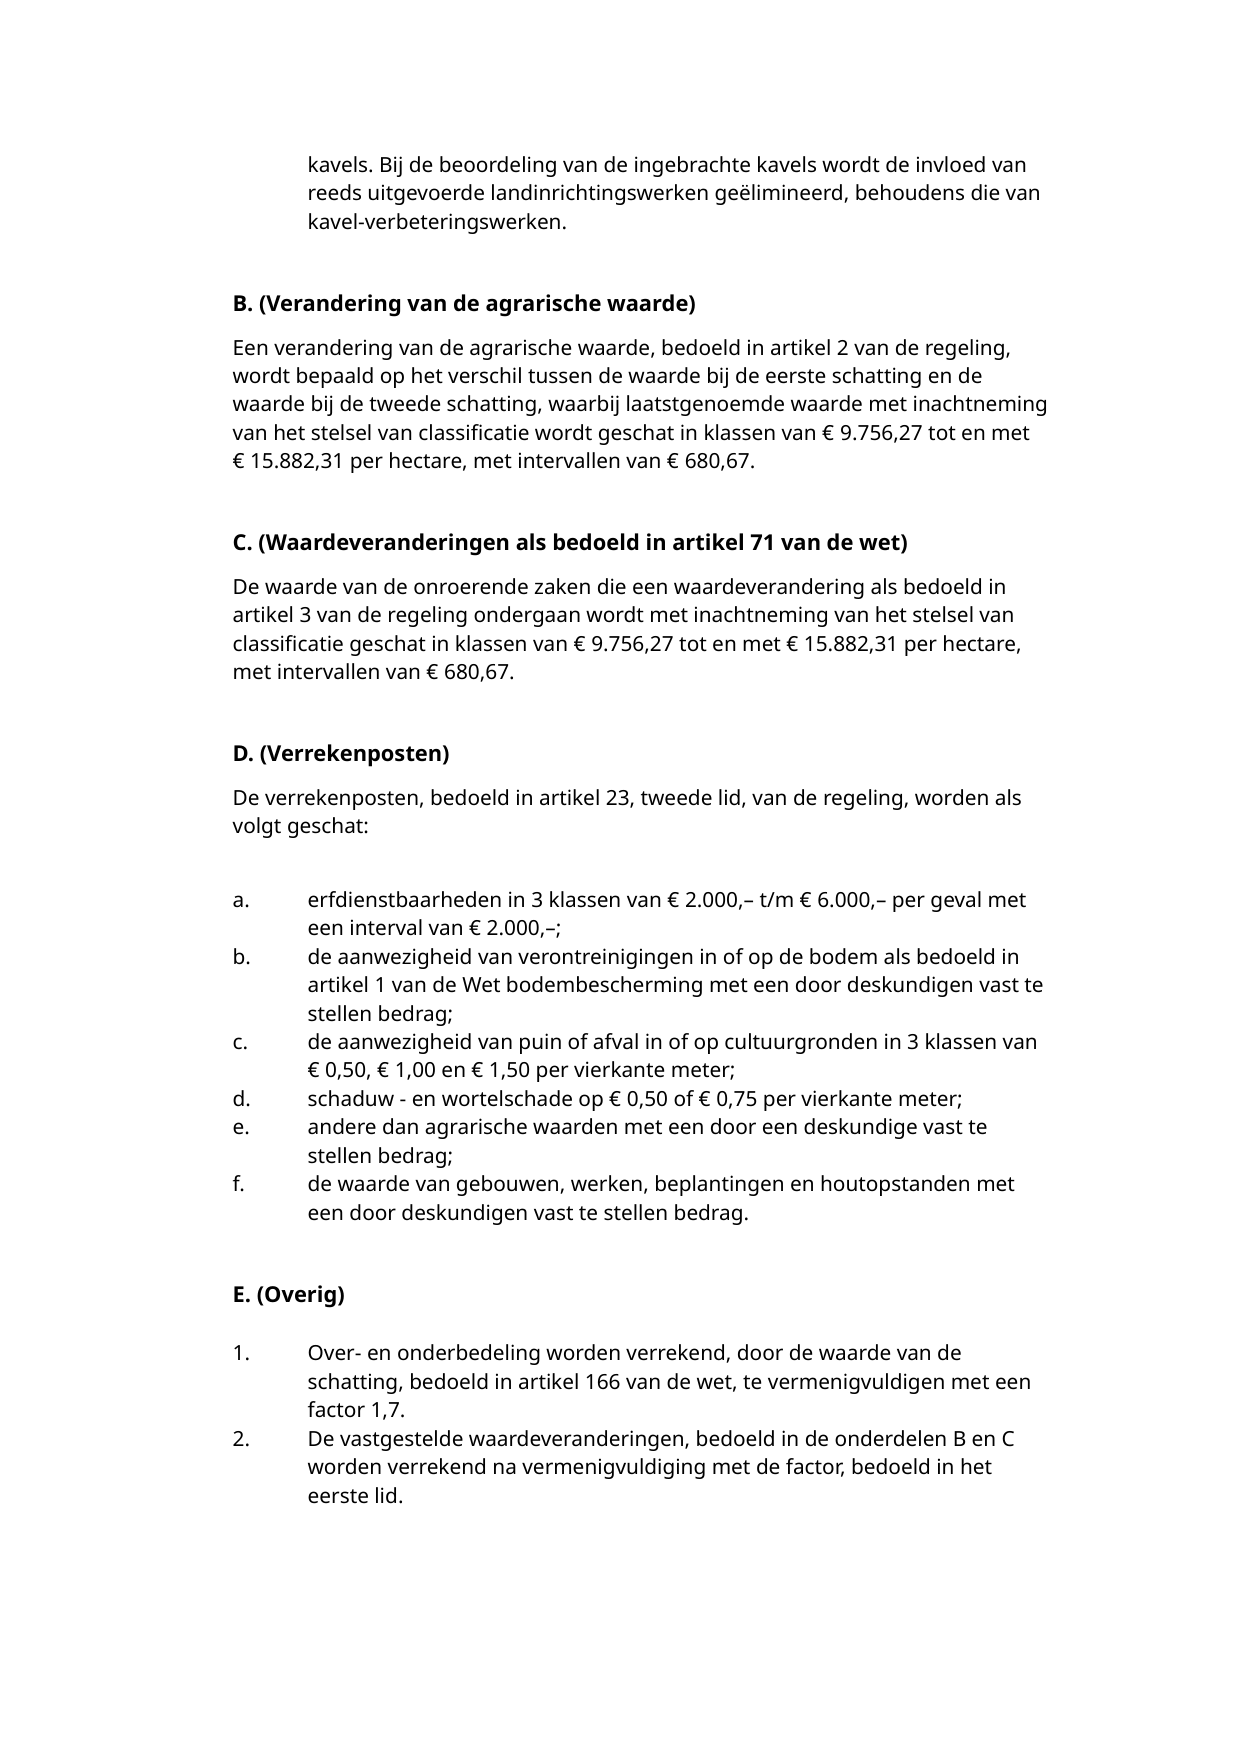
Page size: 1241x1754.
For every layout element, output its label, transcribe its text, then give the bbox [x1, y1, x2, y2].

subtitle D. (Verrekenposten) [232, 738, 1053, 768]
subtitle E. (Overig) [232, 1279, 1053, 1308]
text De verrekenposten, bedoeld in artikel 23, tweede lid, van de regeling, worden als volgt geschat: [232, 783, 1053, 840]
list schaduw - en wortelschade op € 0,50 of € 0,75 per vierkante meter; [232, 1084, 1053, 1112]
list erfdienstbaarheden in 3 klassen van € 2.000,– t/m € 6.000,– per geval met een interval van € 2.000,–; [232, 885, 1053, 942]
list de aanwezigheid van verontreinigingen in of op de bodem als bedoeld in artikel 1 van de Wet bodembescherming met een door deskundigen vast te stellen bedrag; [232, 942, 1053, 1027]
list Over- en onderbedeling worden verrekend, door de waarde van de schatting, bedoeld in artikel 166 van de wet, te vermenigvuldigen met een factor 1,7. [232, 1338, 1053, 1424]
subtitle B. (Verandering van de agrarische waarde) [232, 288, 1053, 318]
list de waarde van gebouwen, werken, beplantingen en houtopstanden met een door deskundigen vast te stellen bedrag. [232, 1169, 1053, 1226]
list kavels. Bij de beoordeling van de ingebrachte kavels wordt de invloed van reeds uitgevoerde landinrichtingswerken geëlimineerd, behoudens die van kavel-verbeteringswerken. [232, 150, 1053, 235]
text Een verandering van de agrarische waarde, bedoeld in artikel 2 van de regeling, wordt bepaald op het verschil tussen de waarde bij de eerste schatting en de waarde bij de tweede schatting, waarbij laatstgenoemde waarde met inachtneming van het stelsel van classificatie wordt geschat in klassen van € 9.756,27 tot en met € 15.882,31 per hectare, met intervallen van € 680,67. [232, 333, 1053, 475]
subtitle C. (Waardeveranderingen als bedoeld in artikel 71 van de wet) [232, 527, 1053, 557]
list De vastgestelde waardeveranderingen, bedoeld in de onderdelen B en C worden verrekend na vermenigvuldiging met de factor, bedoeld in het eerste lid. [232, 1424, 1053, 1509]
list de aanwezigheid van puin of afval in of op cultuurgronden in 3 klassen van € 0,50, € 1,00 en € 1,50 per vierkante meter; [232, 1027, 1053, 1084]
list andere dan agrarische waarden met een door een deskundige vast te stellen bedrag; [232, 1112, 1053, 1169]
text De waarde van de onroerende zaken die een waardeverandering als bedoeld in artikel 3 van de regeling ondergaan wordt met inachtneming van het stelsel van classificatie geschat in klassen van € 9.756,27 tot en met € 15.882,31 per hectare, met intervallen van € 680,67. [232, 572, 1053, 686]
